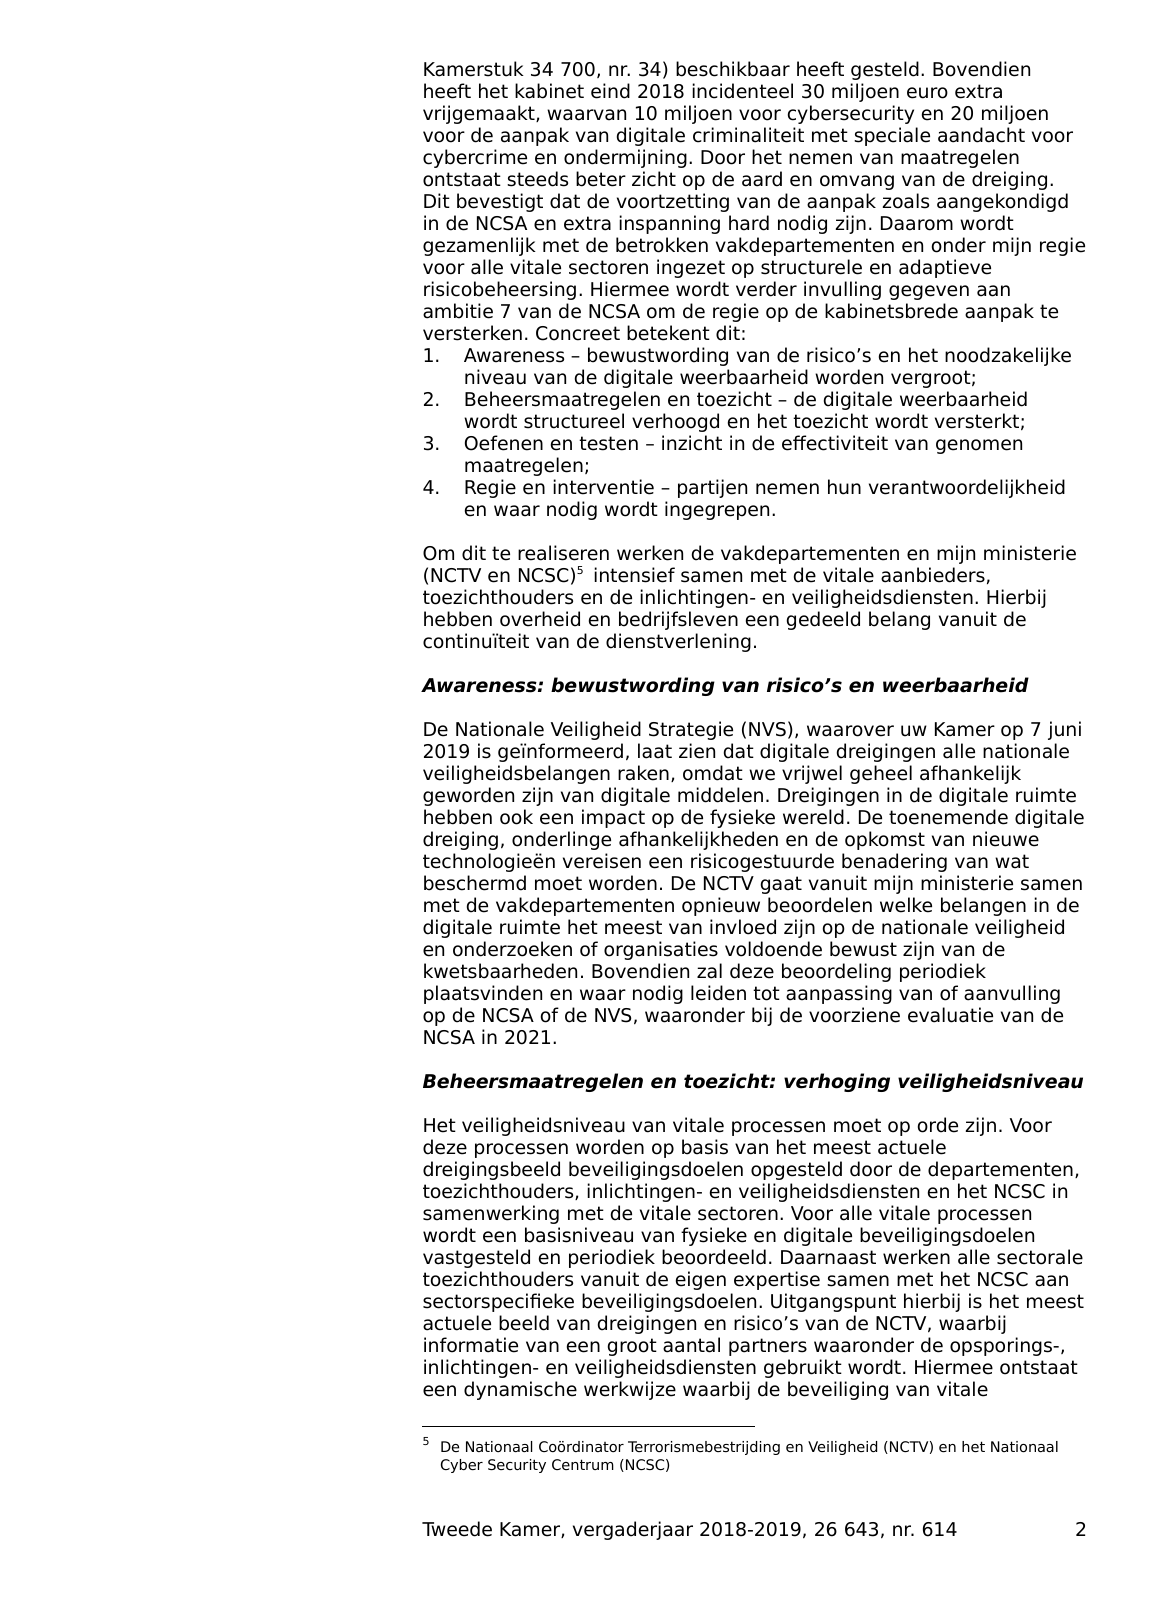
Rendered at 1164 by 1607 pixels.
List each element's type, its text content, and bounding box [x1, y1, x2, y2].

subtitle Awareness: bewustwording van risico’s en weerbaarheid [422, 675, 1087, 697]
text De Nationale Veiligheid Strategie (NVS), waarover uw Kamer op 7 juni 2019 is geïnformeerd, laat zien dat digitale dreigingen alle nationale veiligheidsbelangen raken, omdat we vrijwel geheel afhankelijk geworden zijn van digitale middelen. Dreigingen in de digitale ruimte hebben ook een impact op de fysieke wereld. De toenemende digitale dreiging, onderlinge afhankelijkheden en de opkomst van nieuwe technologieën vereisen een risicogestuurde benadering van wat beschermd moet worden. De NCTV gaat vanuit mijn ministerie samen met de vakdepartementen opnieuw beoordelen welke belangen in de digitale ruimte het meest van invloed zijn op de nationale veiligheid en onderzoeken of organisaties voldoende bewust zijn van de kwetsbaarheden. Bovendien zal deze beoordeling periodiek plaatsvinden en waar nodig leiden tot aanpassing van of aanvulling op de NCSA of de NVS, waaronder bij de voorziene evaluatie van de NCSA in 2021. [422, 719, 1087, 1049]
text 2. Beheersmaatregelen en toezicht – de digitale weerbaarheid wordt structureel verhoogd en het toezicht wordt versterkt; [422, 389, 1087, 433]
text Kamerstuk 34 700, nr. 34) beschikbaar heeft gesteld. Bovendien heeft het kabinet eind 2018 incidenteel 30 miljoen euro extra vrijgemaakt, waarvan 10 miljoen voor cybersecurity en 20 miljoen voor de aanpak van digitale criminaliteit met speciale aandacht voor cybercrime en ondermijning. Door het nemen van maatregelen ontstaat steeds beter zicht op de aard en omvang van de dreiging. Dit bevestigt dat de voortzetting van de aanpak zoals aangekondigd in de NCSA en extra inspanning hard nodig zijn. Daarom wordt gezamenlijk met de betrokken vakdepartementen en onder mijn regie voor alle vitale sectoren ingezet op structurele en adaptieve risicobeheersing. Hiermee wordt verder invulling gegeven aan ambitie 7 van de NCSA om de regie op de kabinetsbrede aanpak te versterken. Concreet betekent dit: [422, 59, 1087, 345]
text De Nationaal Coördinator Terrorismebestrijding en Veiligheid (NCTV) en het Nationaal Cyber Security Centrum (NCSC) [422, 1435, 1087, 1474]
subtitle Beheersmaatregelen en toezicht: verhoging veiligheidsniveau [422, 1071, 1087, 1093]
text 1. Awareness – bewustwording van de risico’s en het noodzakelijke niveau van de digitale weerbaarheid worden vergroot; [422, 345, 1087, 389]
text Het veiligheidsniveau van vitale processen moet op orde zijn. Voor deze processen worden op basis van het meest actuele dreigingsbeeld beveiligingsdoelen opgesteld door de departementen, toezichthouders, inlichtingen- en veiligheidsdiensten en het NCSC in samenwerking met de vitale sectoren. Voor alle vitale processen wordt een basisniveau van fysieke en digitale beveiligingsdoelen vastgesteld en periodiek beoordeeld. Daarnaast werken alle sectorale toezichthouders vanuit de eigen expertise samen met het NCSC aan sectorspecifieke beveiligingsdoelen. Uitgangspunt hierbij is het meest actuele beeld van dreigingen en risico’s van de NCTV, waarbij informatie van een groot aantal partners waaronder de opsporings-, inlichtingen- en veiligheidsdiensten gebruikt wordt. Hiermee ontstaat een dynamische werkwijze waarbij de beveiliging van vitale [422, 1115, 1087, 1401]
text 3. Oefenen en testen – inzicht in de effectiviteit van genomen maatregelen; [422, 433, 1087, 477]
text 4. Regie en interventie – partijen nemen hun verantwoordelijkheid en waar nodig wordt ingegrepen. [422, 477, 1087, 521]
text Om dit te realiseren werken de vakdepartementen en mijn ministerie (NCTV en NCSC) intensief samen met de vitale aanbieders, toezichthouders en de inlichtingen- en veiligheidsdiensten. Hierbij hebben overheid en bedrijfsleven een gedeeld belang vanuit de continuïteit van de dienstverlening. [422, 543, 1087, 653]
